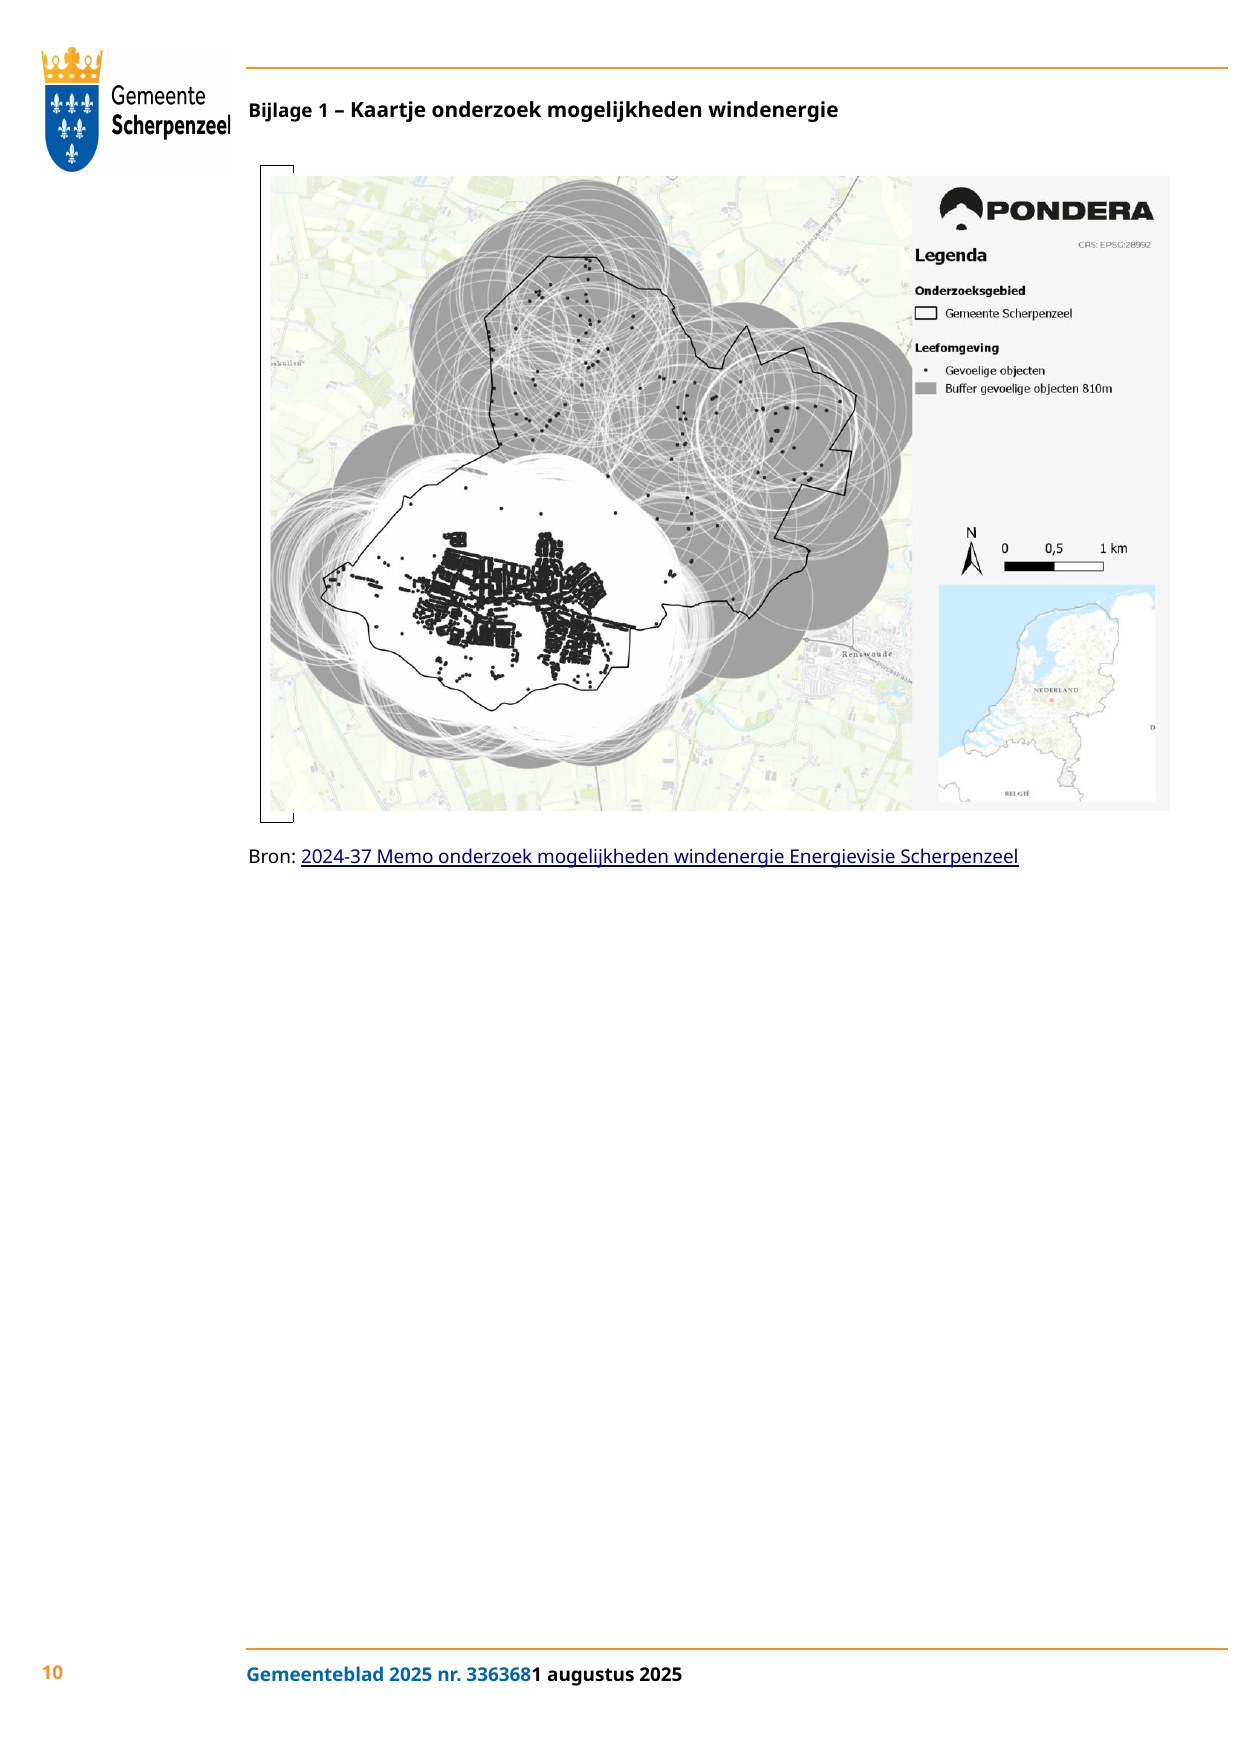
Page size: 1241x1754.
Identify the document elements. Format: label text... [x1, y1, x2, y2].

text Bijlage 1 – Kaartje onderzoek mogelijkheden windenergie [248, 95, 1152, 123]
picture [41, 47, 231, 172]
picture [268, 173, 1173, 813]
text Bron: 2024-37 Memo onderzoek mogelijkheden windenergie Energievisie Scherpenzeel [248, 843, 1152, 869]
